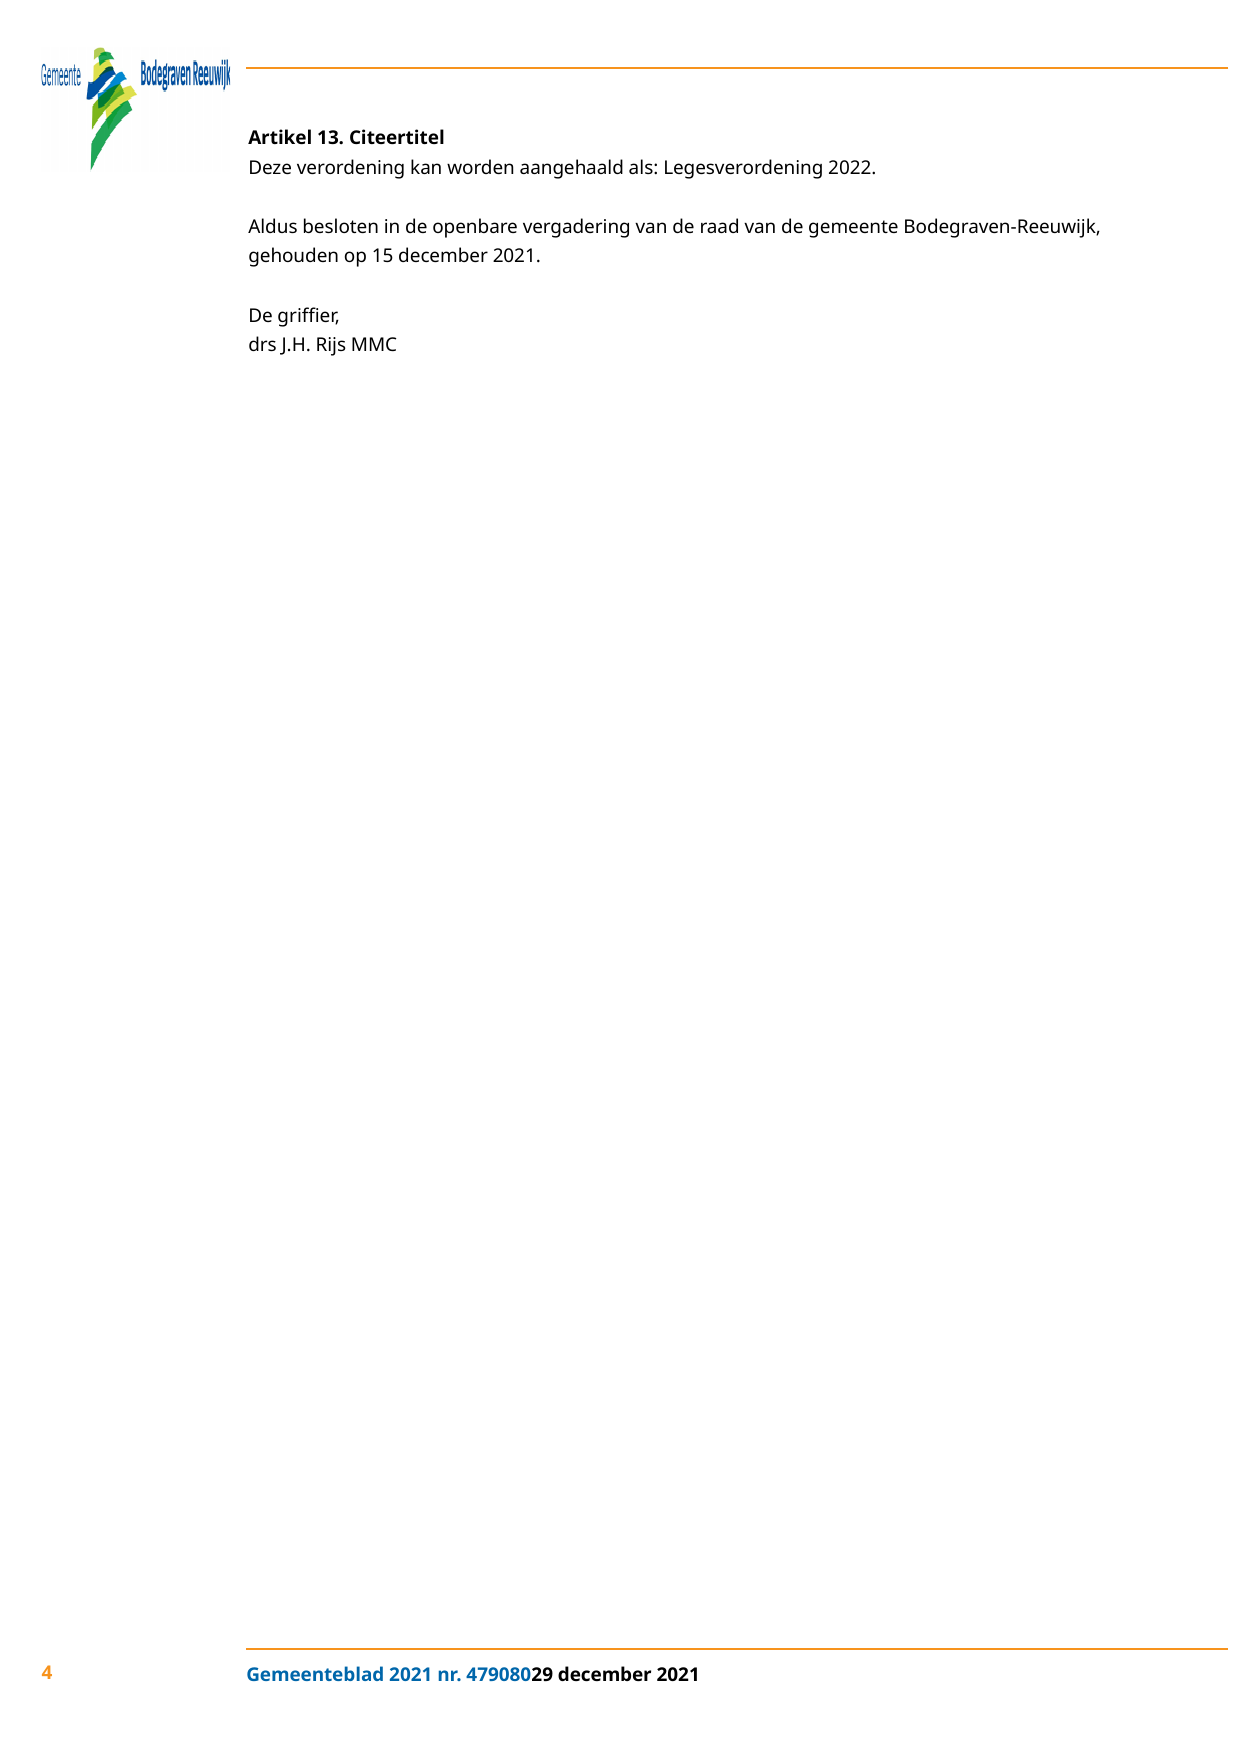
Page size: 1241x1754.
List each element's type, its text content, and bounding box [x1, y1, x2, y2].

picture [41, 47, 231, 172]
text Aldus besloten in de openbare vergadering van de raad van de gemeente Bodegraven-Reeuwijk, gehouden op 15 december 2021. [248, 213, 1152, 268]
text De griffier, [248, 302, 1152, 328]
text Deze verordening kan worden aangehaald als: Legesverordening 2022. [248, 154, 1152, 180]
text Artikel 13. Citeertitel [248, 124, 1152, 150]
text drs J.H. Rijs MMC [248, 331, 1152, 357]
